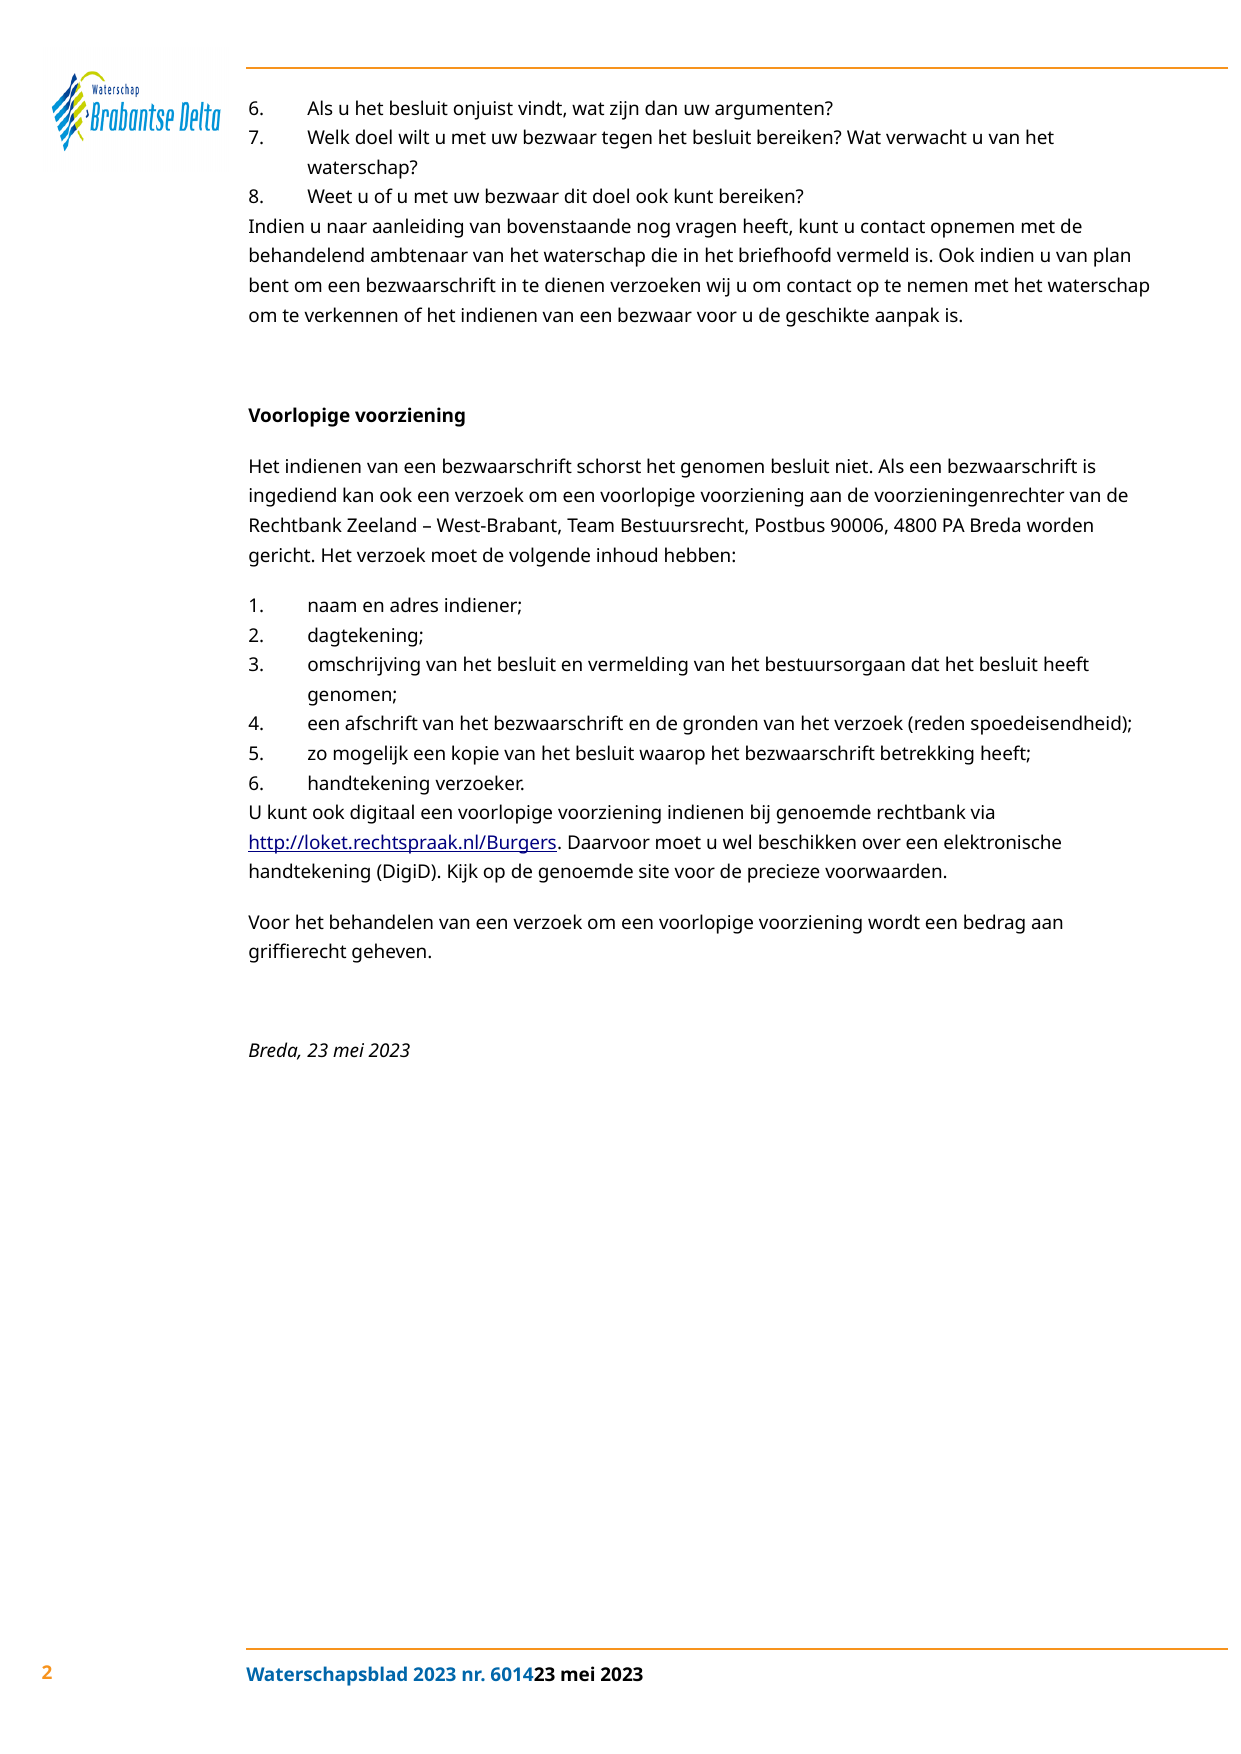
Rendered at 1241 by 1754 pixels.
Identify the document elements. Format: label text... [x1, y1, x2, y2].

list Weet u of u met uw bezwaar dit doel ook kunt bereiken? [248, 183, 1152, 209]
list een afschrift van het bezwaarschrift en de gronden van het verzoek (reden spoedeisendheid); [248, 711, 1152, 736]
text Indien u naar aanleiding van bovenstaande nog vragen heeft, kunt u contact opnemen met de behandelend ambtenaar van het waterschap die in het briefhoofd vermeld is. Ook indien u van plan bent om een bezwaarschrift in te dienen verzoeken wij u om contact op te nemen met het waterschap om te verkennen of het indienen van een bezwaar voor u de geschikte aanpak is. [248, 213, 1152, 328]
text Voorlopige voorziening [248, 403, 1152, 428]
text Het indienen van een bezwaarschrift schorst het genomen besluit niet. Als een bezwaarschrift is ingediend kan ook een verzoek om een voorlopige voorziening aan de voorzieningenrechter van de Rechtbank Zeeland – West-Brabant, Team Bestuursrecht, Postbus 90006, 4800 PA Breda worden gericht. Het verzoek moet de volgende inhoud hebben: [248, 453, 1152, 568]
text Voor het behandelen van een verzoek om een voorlopige voorziening wordt een bedrag aan griffierecht geheven. [248, 909, 1152, 964]
list zo mogelijk een kopie van het besluit waarop het bezwaarschrift betrekking heeft; [248, 740, 1152, 766]
list Als u het besluit onjuist vindt, wat zijn dan uw argumenten? [248, 95, 1152, 121]
text Breda, 23 mei 2023 [248, 1037, 1152, 1062]
list dagtekening; [248, 622, 1152, 648]
list omschrijving van het besluit en vermelding van het bestuursorgaan dat het besluit heeft genomen; [248, 651, 1152, 707]
list handtekening verzoeker. [248, 770, 1152, 796]
picture [41, 47, 231, 172]
text U kunt ook digitaal een voorlopige voorziening indienen bij genoemde rechtbank via http://loket.rechtspraak.nl/Burgers. Daarvoor moet u wel beschikken over een elektronische handtekening (DigiD). Kijk op de genoemde site voor de precieze voorwaarden. [248, 799, 1152, 884]
list Welk doel wilt u met uw bezwaar tegen het besluit bereiken? Wat verwacht u van het waterschap? [248, 124, 1152, 180]
list naam en adres indiener; [248, 592, 1152, 618]
